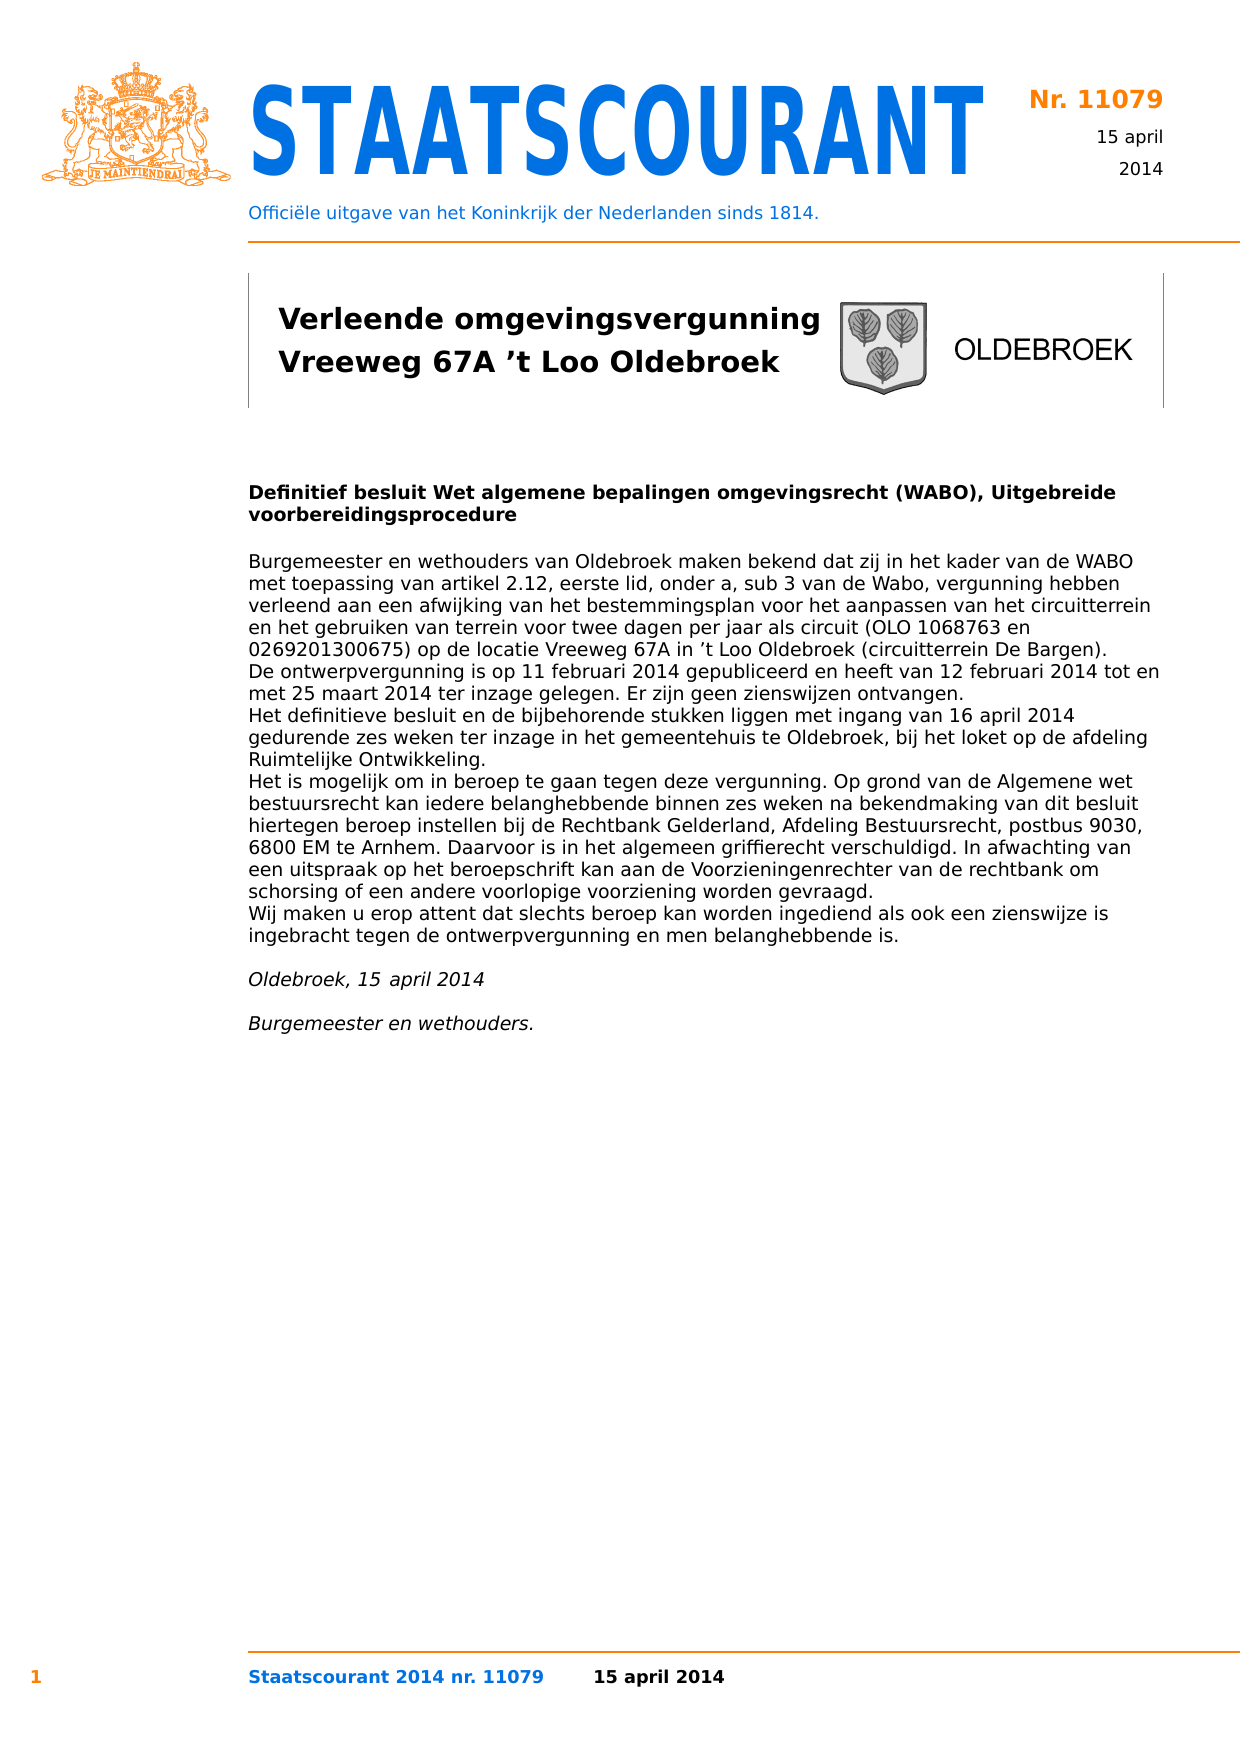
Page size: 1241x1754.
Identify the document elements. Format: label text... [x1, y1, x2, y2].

table_cell 15 april [998, 121, 1240, 153]
text Oldebroek, 15 april 2014 [248, 969, 1163, 991]
table_header [25, 62, 248, 241]
table_cell 2014 [998, 153, 1240, 203]
text Wij maken u erop attent dat slechts beroep kan worden ingediend als ook een zienswijze is ingebracht tegen de ontwerpvergunning en men belanghebbende is. [248, 903, 1163, 947]
table_header Nr. 11079 [998, 62, 1240, 121]
text Burgemeester en wethouders van Oldebroek maken bekend dat zij in het kader van de WABO met toepassing van artikel 2.12, eerste lid, onder a, sub 3 van de Wabo, vergunning hebben verleend aan een afwijking van het bestemmingsplan voor het aanpassen van het circuitterrein en het gebruiken van terrein voor twee dagen per jaar als circuit (OLO 1068763 en 0269201300675) op de locatie Vreeweg 67A in ’t Loo Oldebroek (circuitterrein De Bargen). [248, 551, 1163, 661]
text Het is mogelijk om in beroep te gaan tegen deze vergunning. Op grond van de Algemene wet bestuursrecht kan iedere belanghebbende binnen zes weken na bekendmaking van dit besluit hiertegen beroep instellen bij de Rechtbank Gelderland, Afdeling Bestuursrecht, postbus 9030, 6800 EM te Arnhem. Daarvoor is in het algemeen griffierecht verschuldigd. In afwachting van een uitspraak op het beroepschrift kan aan de Voorzieningenrechter van de rechtbank om schorsing of een andere voorlopige voorziening worden gevraagd. [248, 771, 1163, 903]
text Burgemeester en wethouders. [248, 1013, 1163, 1034]
subtitle Definitief besluit Wet algemene bepalingen omgevingsrecht (WABO), Uitgebreide voorbereidingsprocedure [248, 482, 1163, 526]
subtitle Verleende omgevingsvergunning Vreeweg 67A ’t Loo Oldebroek [249, 273, 1163, 408]
table_cell Officiële uitgave van het Koninkrijk der Nederlanden sinds 1814. [248, 203, 1240, 241]
picture [838, 302, 1134, 397]
text De ontwerpvergunning is op 11 februari 2014 gepubliceerd en heeft van 12 februari 2014 tot en met 25 maart 2014 ter inzage gelegen. Er zijn geen zienswijzen ontvangen. [248, 661, 1163, 705]
text Het definitieve besluit en de bijbehorende stukken liggen met ingang van 16 april 2014 gedurende zes weken ter inzage in het gemeentehuis te Oldebroek, bij het loket op de afdeling Ruimtelijke Ontwikkeling. [248, 705, 1163, 771]
table_header STAATSCOURANT [248, 62, 998, 203]
picture [41, 62, 231, 186]
